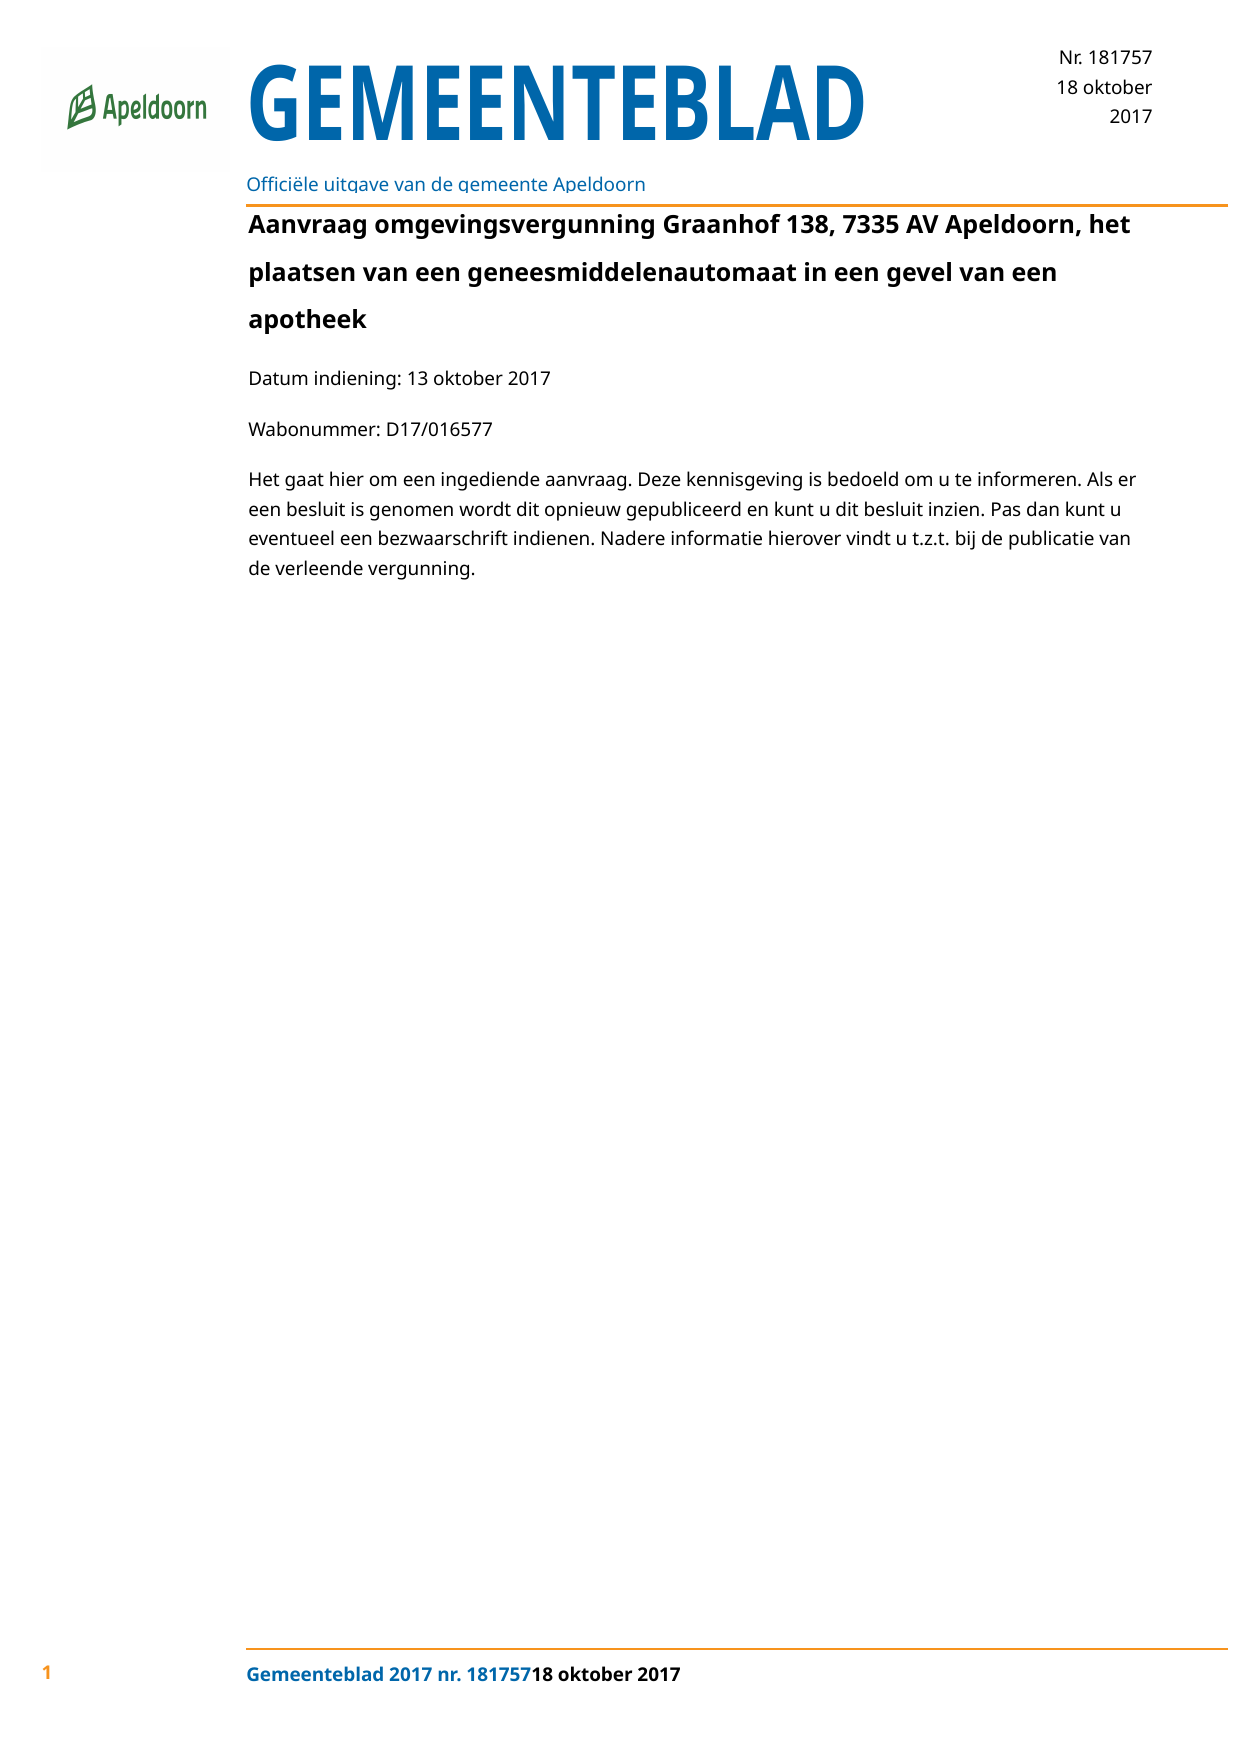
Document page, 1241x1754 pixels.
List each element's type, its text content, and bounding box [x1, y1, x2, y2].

text Wabonummer: D17/016577 [248, 416, 1152, 442]
text Datum indiening: 13 oktober 2017 [248, 366, 1152, 391]
text Het gaat hier om een ingediende aanvraag. Deze kennisgeving is bedoeld om u te informeren. Als er een besluit is genomen wordt dit opnieuw gepubliceerd en kunt u dit besluit inzien. Pas dan kunt u eventueel een bezwaarschrift indienen. Nadere informatie hierover vindt u t.z.t. bij de publicatie van de verleende vergunning. [248, 466, 1152, 581]
picture [41, 47, 231, 172]
text Aanvraag omgevingsvergunning Graanhof 138, 7335 AV Apeldoorn, het plaatsen van een geneesmiddelenautomaat in een gevel van een apotheek [248, 207, 1152, 336]
